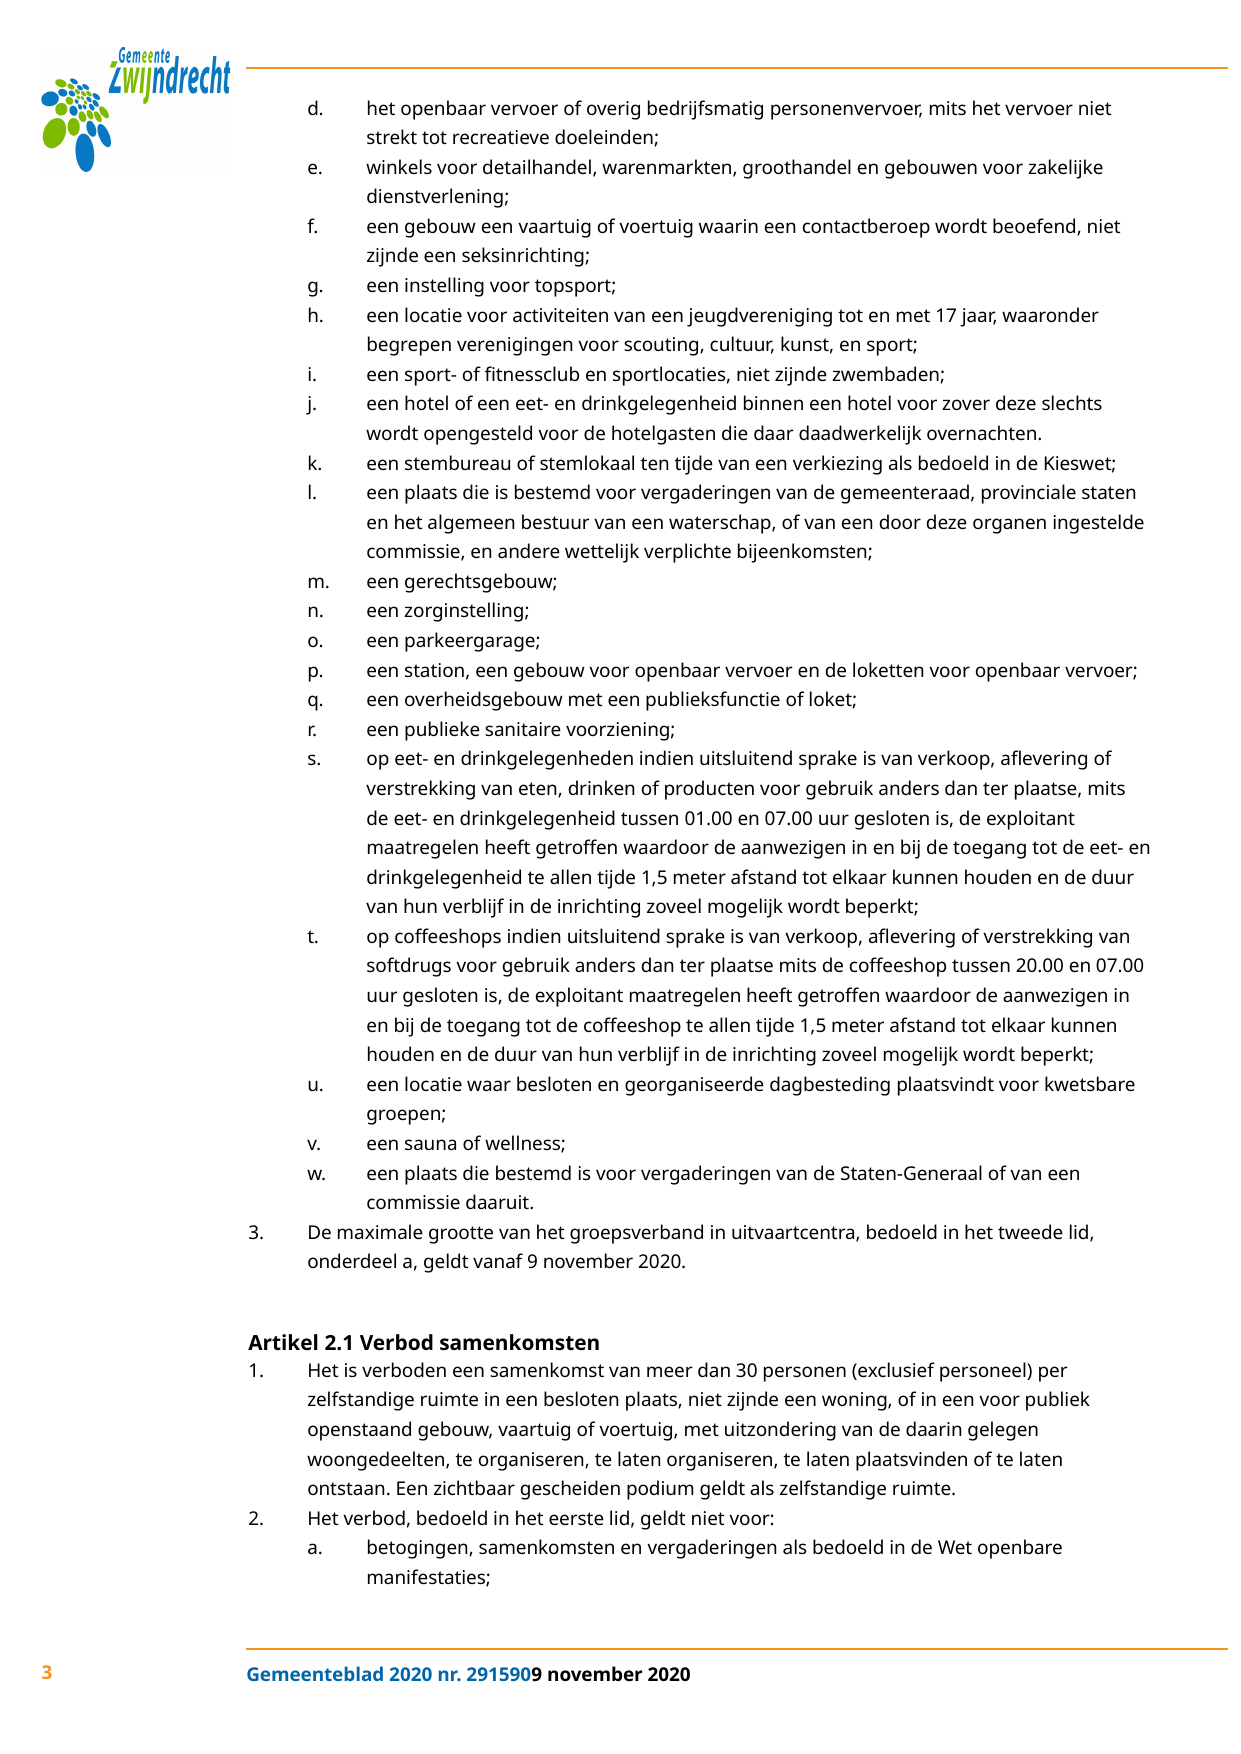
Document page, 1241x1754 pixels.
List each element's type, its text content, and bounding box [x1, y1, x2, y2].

list het openbaar vervoer of overig bedrijfsmatig personenvervoer, mits het vervoer niet strekt tot recreatieve doeleinden; [307, 95, 1152, 150]
list een zorginstelling; [307, 598, 1152, 623]
list een gebouw een vaartuig of voertuig waarin een contactberoep wordt beoefend, niet zijnde een seksinrichting; [307, 213, 1152, 268]
list betogingen, samenkomsten en vergaderingen als bedoeld in de Wet openbare manifestaties; [307, 1534, 1152, 1590]
text Artikel 2.1 Verbod samenkomsten [248, 1328, 1152, 1357]
list een locatie voor activiteiten van een jeugdvereniging tot en met 17 jaar, waaronder begrepen verenigingen voor scouting, cultuur, kunst, en sport; [307, 302, 1152, 357]
list een plaats die bestemd is voor vergaderingen van de Staten-Generaal of van een commissie daaruit. [307, 1160, 1152, 1215]
list Het verbod, bedoeld in het eerste lid, geldt niet voor: [248, 1505, 1152, 1531]
list een parkeergarage; [307, 627, 1152, 653]
list een plaats die is bestemd voor vergaderingen van de gemeenteraad, provinciale staten en het algemeen bestuur van een waterschap, of van een door deze organen ingestelde commissie, en andere wettelijk verplichte bijeenkomsten; [307, 479, 1152, 564]
list een sauna of wellness; [307, 1130, 1152, 1156]
list De maximale grootte van het groepsverband in uitvaartcentra, bedoeld in het tweede lid, onderdeel a, geldt vanaf 9 november 2020. [248, 1219, 1152, 1274]
list een locatie waar besloten en georganiseerde dagbesteding plaatsvindt voor kwetsbare groepen; [307, 1071, 1152, 1126]
list op coffeeshops indien uitsluitend sprake is van verkoop, aflevering of verstrekking van softdrugs voor gebruik anders dan ter plaatse mits de coffeeshop tussen 20.00 en 07.00 uur gesloten is, de exploitant maatregelen heeft getroffen waardoor de aanwezigen in en bij de toegang tot de coffeeshop te allen tijde 1,5 meter afstand tot elkaar kunnen houden en de duur van hun verblijf in de inrichting zoveel mogelijk wordt beperkt; [307, 923, 1152, 1067]
list een overheidsgebouw met een publieksfunctie of loket; [307, 686, 1152, 712]
list Het is verboden een samenkomst van meer dan 30 personen (exclusief personeel) per zelfstandige ruimte in een besloten plaats, niet zijnde een woning, of in een voor publiek openstaand gebouw, vaartuig of voertuig, met uitzondering van de daarin gelegen woongedeelten, te organiseren, te laten organiseren, te laten plaatsvinden of te laten ontstaan. Een zichtbaar gescheiden podium geldt als zelfstandige ruimte. [248, 1357, 1152, 1501]
list een station, een gebouw voor openbaar vervoer en de loketten voor openbaar vervoer; [307, 657, 1152, 683]
picture [41, 47, 231, 172]
list een gerechtsgebouw; [307, 568, 1152, 594]
list een instelling voor topsport; [307, 272, 1152, 298]
list een publieke sanitaire voorziening; [307, 716, 1152, 742]
list een hotel of een eet- en drinkgelegenheid binnen een hotel voor zover deze slechts wordt opengesteld voor de hotelgasten die daar daadwerkelijk overnachten. [307, 391, 1152, 446]
list een stembureau of stemlokaal ten tijde van een verkiezing als bedoeld in de Kieswet; [307, 450, 1152, 476]
list een sport- of fitnessclub en sportlocaties, niet zijnde zwembaden; [307, 361, 1152, 387]
list winkels voor detailhandel, warenmarkten, groothandel en gebouwen voor zakelijke dienstverlening; [307, 154, 1152, 209]
list op eet- en drinkgelegenheden indien uitsluitend sprake is van verkoop, aflevering of verstrekking van eten, drinken of producten voor gebruik anders dan ter plaatse, mits de eet- en drinkgelegenheid tussen 01.00 en 07.00 uur gesloten is, de exploitant maatregelen heeft getroffen waardoor de aanwezigen in en bij de toegang tot de eet- en drinkgelegenheid te allen tijde 1,5 meter afstand tot elkaar kunnen houden en de duur van hun verblijf in de inrichting zoveel mogelijk wordt beperkt; [307, 746, 1152, 919]
